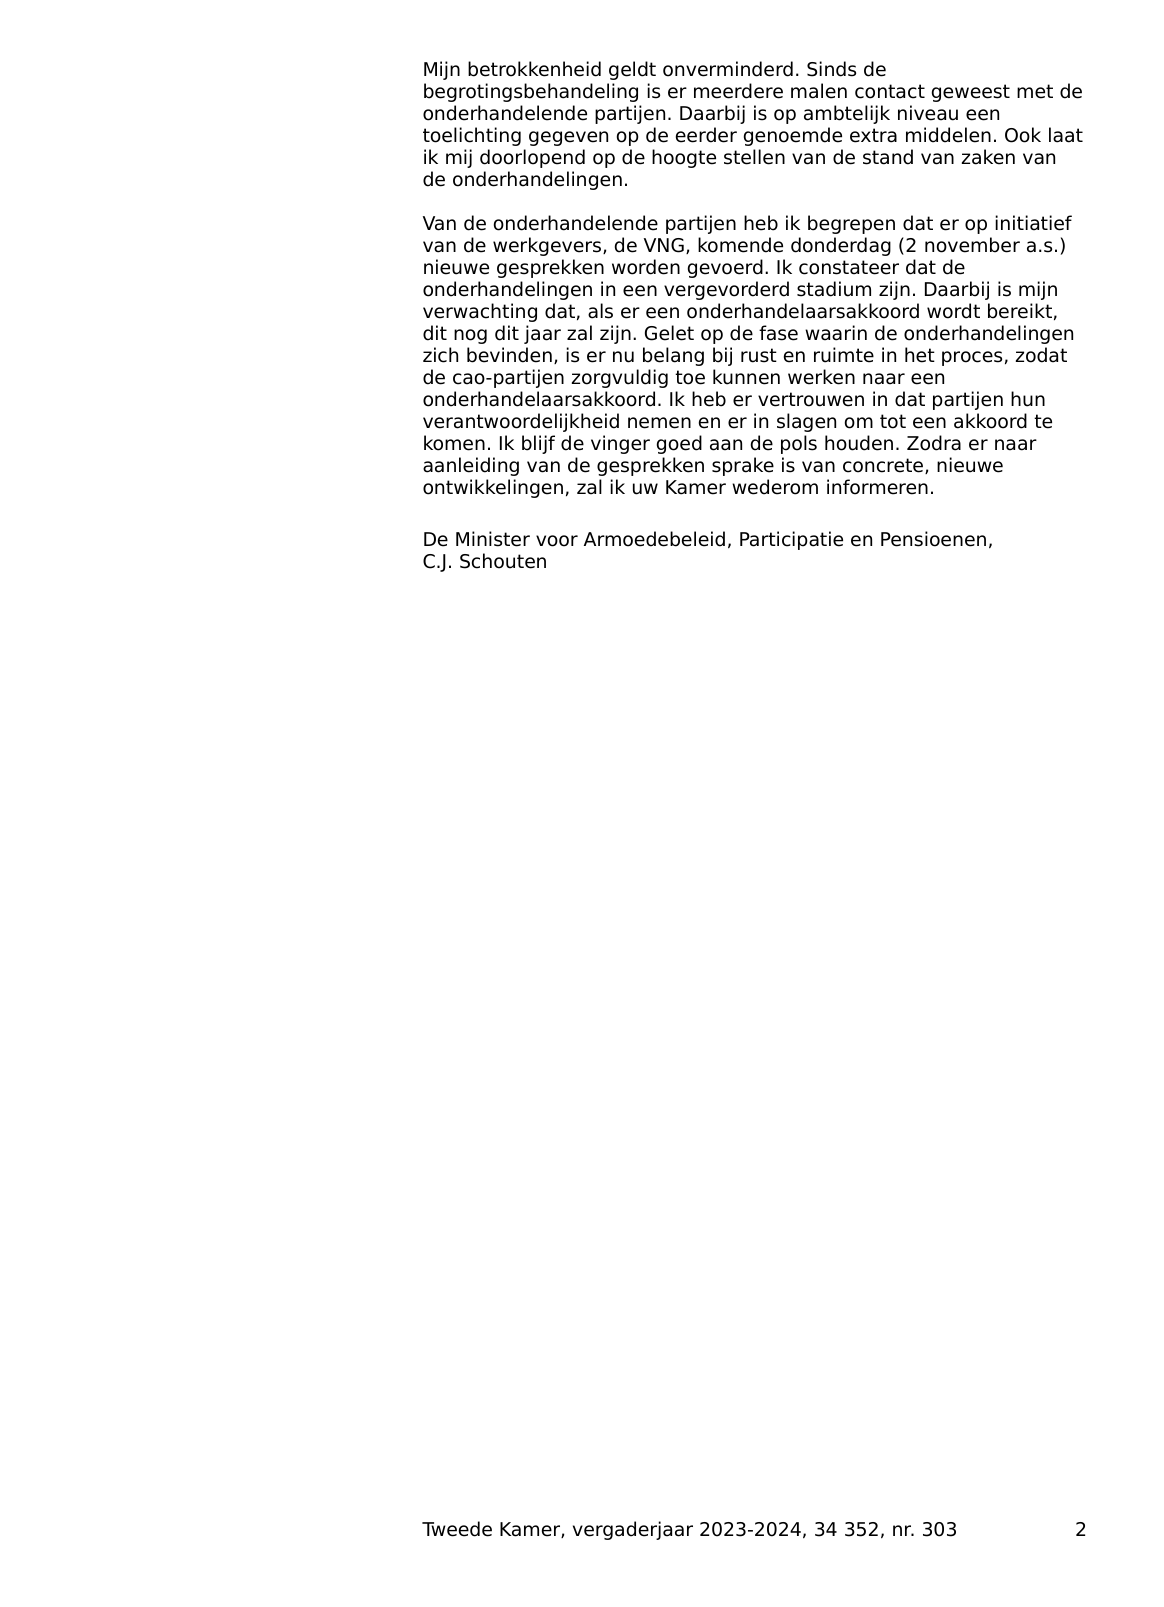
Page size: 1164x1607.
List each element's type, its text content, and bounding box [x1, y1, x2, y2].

text De Minister voor Armoedebeleid, Participatie en Pensioenen, C.J. Schouten [422, 529, 1087, 573]
text Mijn betrokkenheid geldt onverminderd. Sinds de begrotingsbehandeling is er meerdere malen contact geweest met de onderhandelende partijen. Daarbij is op ambtelijk niveau een toelichting gegeven op de eerder genoemde extra middelen. Ook laat ik mij doorlopend op de hoogte stellen van de stand van zaken van de onderhandelingen. [422, 59, 1087, 191]
text Van de onderhandelende partijen heb ik begrepen dat er op initiatief van de werkgevers, de VNG, komende donderdag (2 november a.s.) nieuwe gesprekken worden gevoerd. Ik constateer dat de onderhandelingen in een vergevorderd stadium zijn. Daarbij is mijn verwachting dat, als er een onderhandelaarsakkoord wordt bereikt, dit nog dit jaar zal zijn. Gelet op de fase waarin de onderhandelingen zich bevinden, is er nu belang bij rust en ruimte in het proces, zodat de cao-partijen zorgvuldig toe kunnen werken naar een onderhandelaarsakkoord. Ik heb er vertrouwen in dat partijen hun verantwoordelijkheid nemen en er in slagen om tot een akkoord te komen. Ik blijf de vinger goed aan de pols houden. Zodra er naar aanleiding van de gesprekken sprake is van concrete, nieuwe ontwikkelingen, zal ik uw Kamer wederom informeren. [422, 213, 1087, 499]
